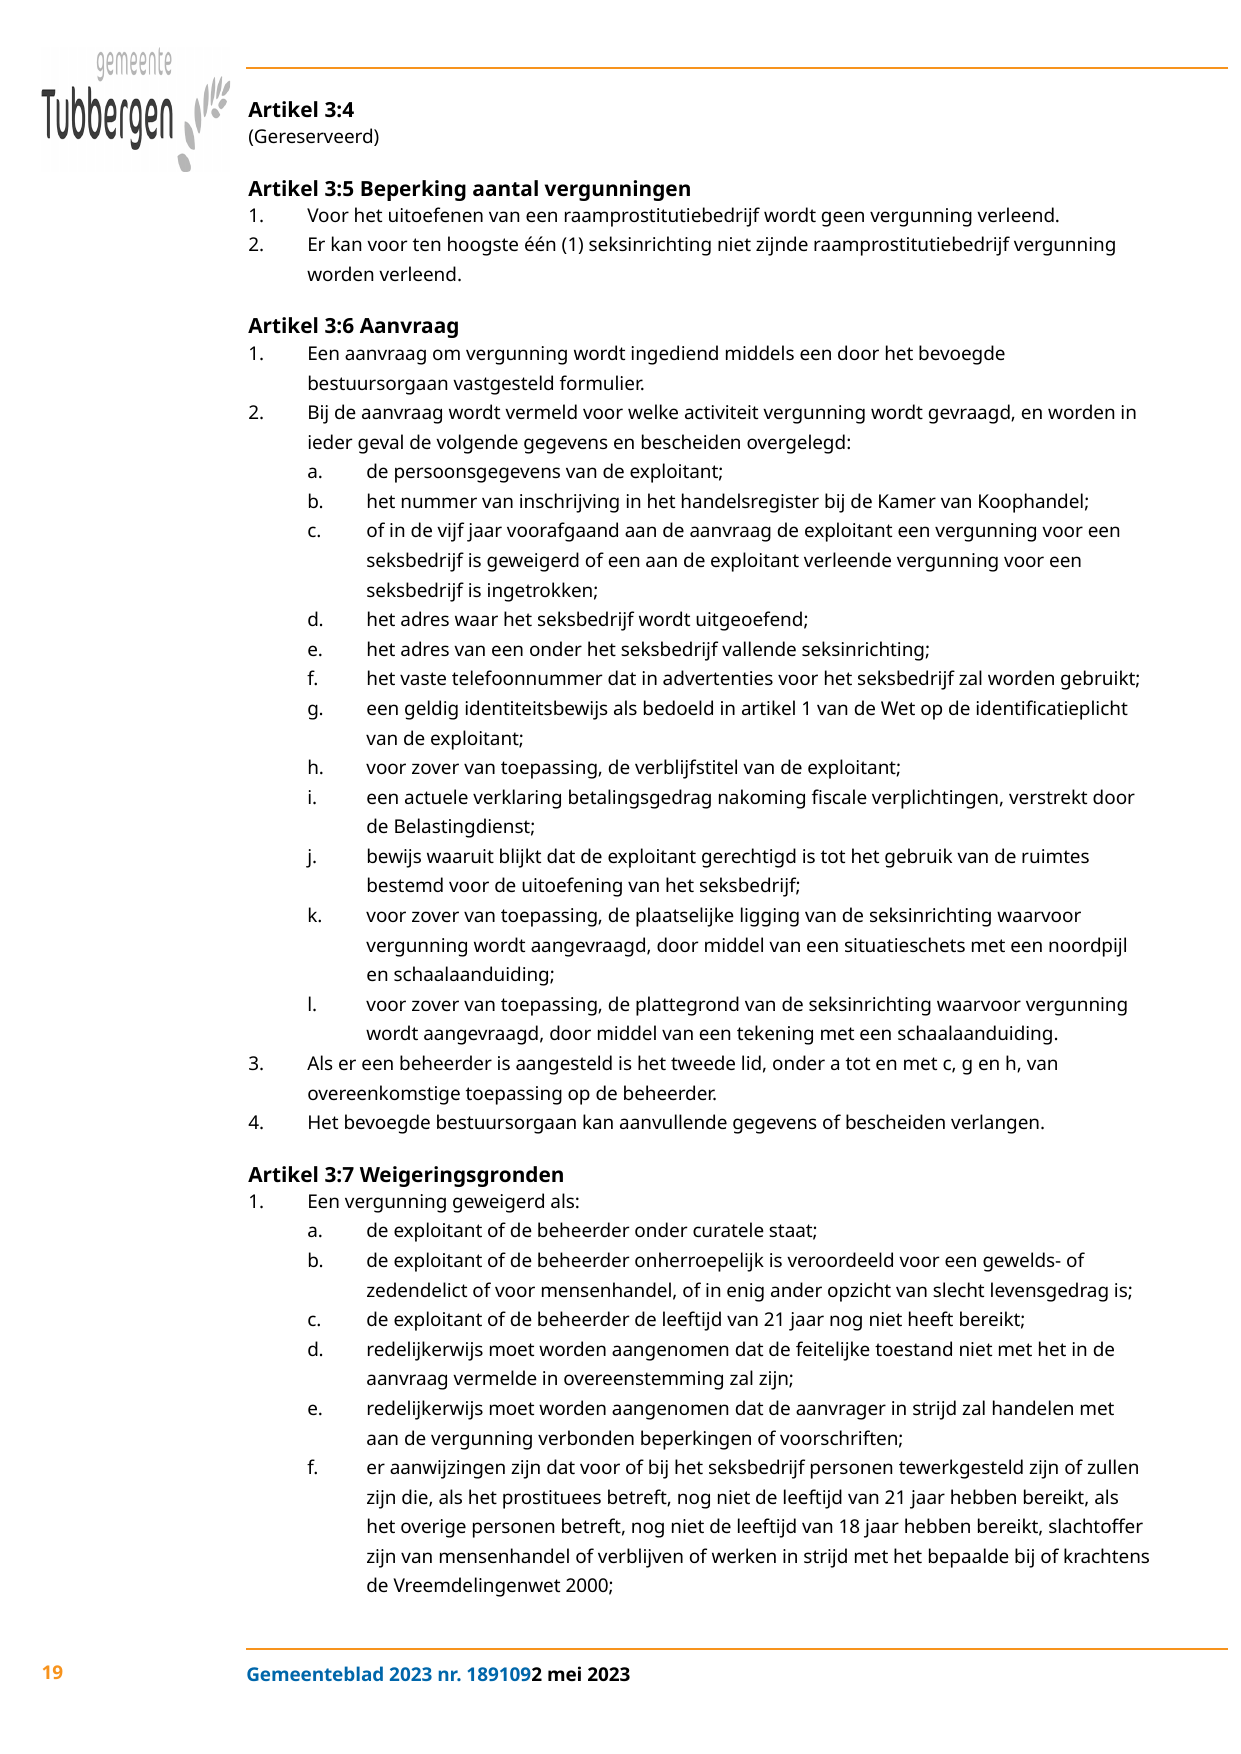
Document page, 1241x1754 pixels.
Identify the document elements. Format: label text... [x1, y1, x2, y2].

list Bij de aanvraag wordt vermeld voor welke activiteit vergunning wordt gevraagd, en worden in ieder geval de volgende gegevens en bescheiden overgelegd: [248, 399, 1152, 454]
text Artikel 3:6 Aanvraag [248, 312, 1152, 340]
list het nummer van inschrijving in het handelsregister bij de Kamer van Koophandel; [307, 488, 1152, 514]
list er aanwijzingen zijn dat voor of bij het seksbedrijf personen tewerkgesteld zijn of zullen zijn die, als het prostituees betreft, nog niet de leeftijd van 21 jaar hebben bereikt, als het overige personen betreft, nog niet de leeftijd van 18 jaar hebben bereikt, slachtoffer zijn van mensenhandel of verblijven of werken in strijd met het bepaalde bij of krachtens de Vreemdelingenwet 2000; [307, 1454, 1152, 1598]
list de exploitant of de beheerder onder curatele staat; [307, 1218, 1152, 1243]
text Artikel 3:5 Beperking aantal vergunningen [248, 174, 1152, 202]
list de persoonsgegevens van de exploitant; [307, 458, 1152, 484]
text (Gereserveerd) [248, 123, 1152, 149]
text Artikel 3:4 [248, 95, 1152, 123]
list voor zover van toepassing, de verblijfstitel van de exploitant; [307, 754, 1152, 780]
list de exploitant of de beheerder onherroepelijk is veroordeeld voor een gewelds- of zedendelict of voor mensenhandel, of in enig ander opzicht van slecht levensgedrag is; [307, 1247, 1152, 1303]
list of in de vijf jaar voorafgaand aan de aanvraag de exploitant een vergunning voor een seksbedrijf is geweigerd of een aan de exploitant verleende vergunning voor een seksbedrijf is ingetrokken; [307, 518, 1152, 602]
text Artikel 3:7 Weigeringsgronden [248, 1160, 1152, 1188]
list bewijs waaruit blijkt dat de exploitant gerechtigd is tot het gebruik van de ruimtes bestemd voor de uitoefening van het seksbedrijf; [307, 843, 1152, 898]
list de exploitant of de beheerder de leeftijd van 21 jaar nog niet heeft bereikt; [307, 1306, 1152, 1332]
list redelijkerwijs moet worden aangenomen dat de aanvrager in strijd zal handelen met aan de vergunning verbonden beperkingen of voorschriften; [307, 1395, 1152, 1451]
list een geldig identiteitsbewijs als bedoeld in artikel 1 van de Wet op de identificatieplicht van de exploitant; [307, 695, 1152, 750]
list Voor het uitoefenen van een raamprostitutiebedrijf wordt geen vergunning verleend. [248, 202, 1152, 228]
list een actuele verklaring betalingsgedrag nakoming fiscale verplichtingen, verstrekt door de Belastingdienst; [307, 784, 1152, 839]
list Als er een beheerder is aangesteld is het tweede lid, onder a tot en met c, g en h, van overeenkomstige toepassing op de beheerder. [248, 1050, 1152, 1105]
list Het bevoegde bestuursorgaan kan aanvullende gegevens of bescheiden verlangen. [248, 1109, 1152, 1135]
list Er kan voor ten hoogste één (1) seksinrichting niet zijnde raamprostitutiebedrijf vergunning worden verleend. [248, 232, 1152, 287]
list Een aanvraag om vergunning wordt ingediend middels een door het bevoegde bestuursorgaan vastgesteld formulier. [248, 340, 1152, 395]
list het vaste telefoonnummer dat in advertenties voor het seksbedrijf zal worden gebruikt; [307, 666, 1152, 691]
picture [41, 47, 231, 172]
list voor zover van toepassing, de plattegrond van de seksinrichting waarvoor vergunning wordt aangevraagd, door middel van een tekening met een schaalaanduiding. [307, 991, 1152, 1046]
list voor zover van toepassing, de plaatselijke ligging van de seksinrichting waarvoor vergunning wordt aangevraagd, door middel van een situatieschets met een noordpijl en schaalaanduiding; [307, 902, 1152, 987]
list redelijkerwijs moet worden aangenomen dat de feitelijke toestand niet met het in de aanvraag vermelde in overeenstemming zal zijn; [307, 1336, 1152, 1391]
list het adres waar het seksbedrijf wordt uitgeoefend; [307, 606, 1152, 632]
list Een vergunning geweigerd als: [248, 1188, 1152, 1214]
list het adres van een onder het seksbedrijf vallende seksinrichting; [307, 636, 1152, 662]
